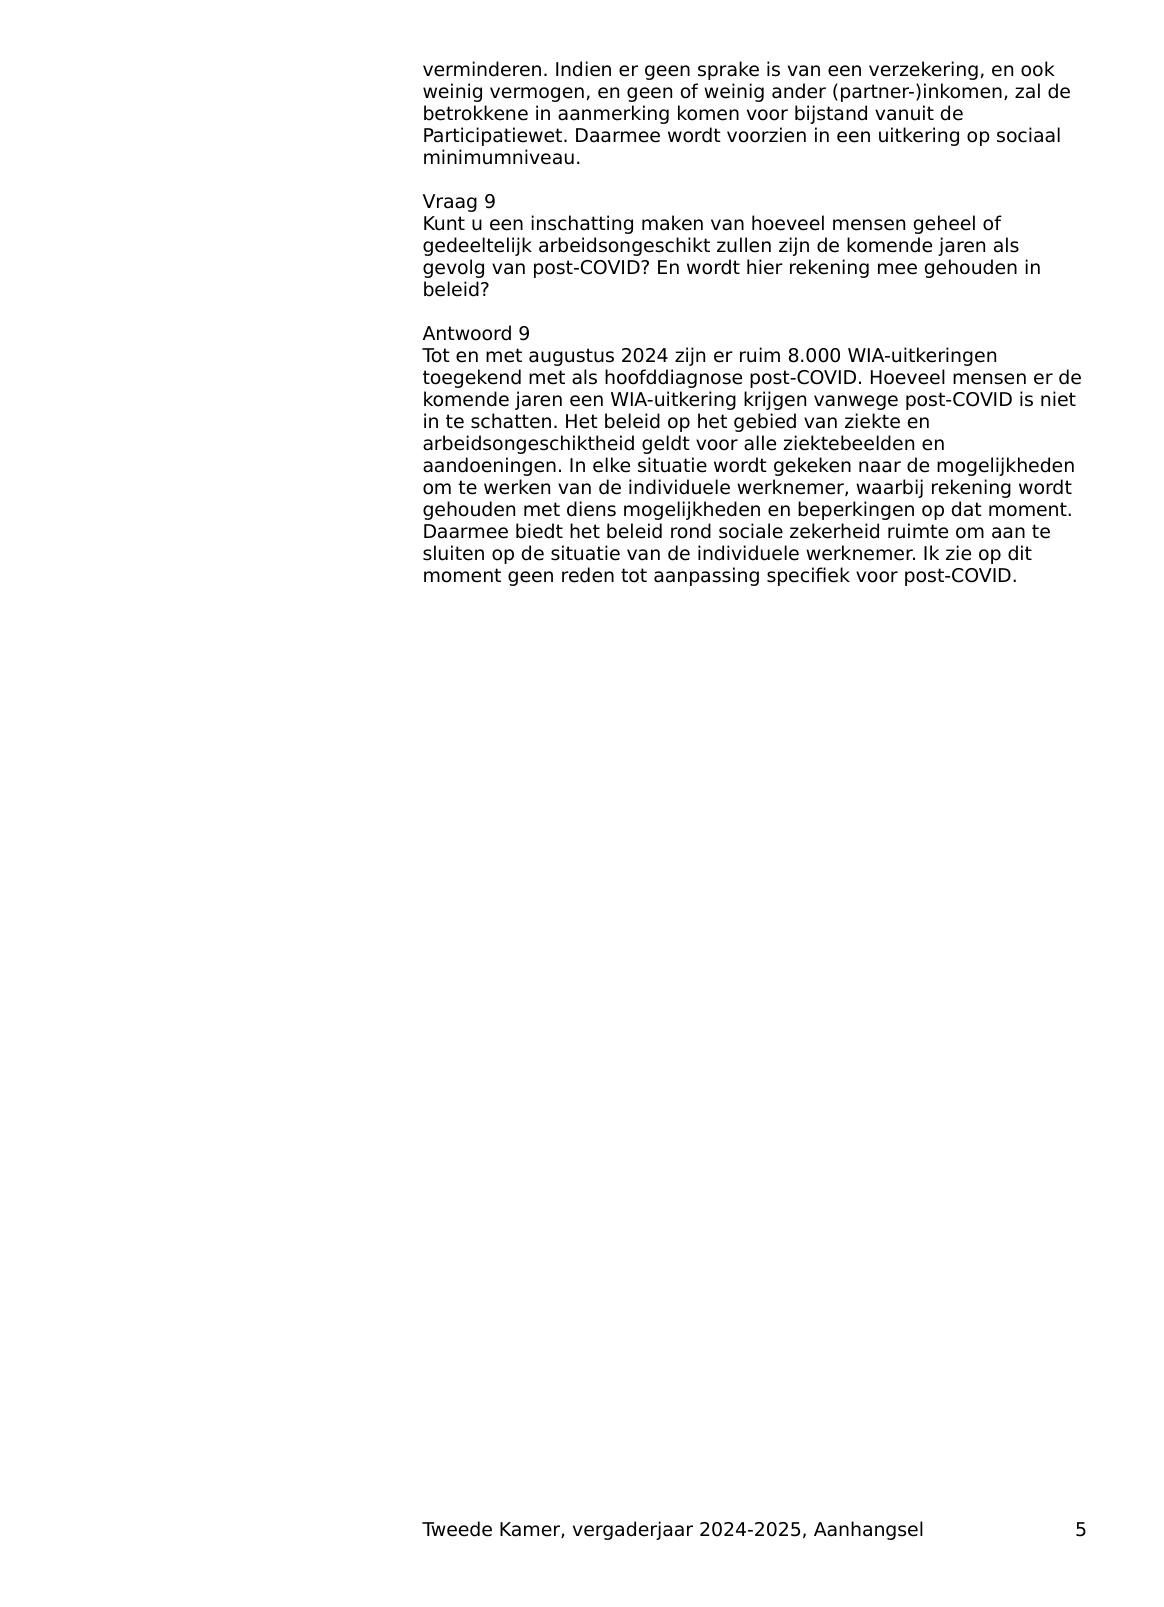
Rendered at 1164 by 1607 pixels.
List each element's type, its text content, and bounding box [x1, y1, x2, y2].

text Antwoord 9 [422, 323, 1087, 345]
text Tot en met augustus 2024 zijn er ruim 8.000 WIA-uitkeringen toegekend met als hoofddiagnose post-COVID. Hoeveel mensen er de komende jaren een WIA-uitkering krijgen vanwege post-COVID is niet in te schatten. Het beleid op het gebied van ziekte en arbeidsongeschiktheid geldt voor alle ziektebeelden en aandoeningen. In elke situatie wordt gekeken naar de mogelijkheden om te werken van de individuele werknemer, waarbij rekening wordt gehouden met diens mogelijkheden en beperkingen op dat moment. Daarmee biedt het beleid rond sociale zekerheid ruimte om aan te sluiten op de situatie van de individuele werknemer. Ik zie op dit moment geen reden tot aanpassing specifiek voor post-COVID. [422, 345, 1087, 587]
text Vraag 9 [422, 191, 1087, 213]
text verminderen. Indien er geen sprake is van een verzekering, en ook weinig vermogen, en geen of weinig ander (partner-)inkomen, zal de betrokkene in aanmerking komen voor bijstand vanuit de Participatiewet. Daarmee wordt voorzien in een uitkering op sociaal minimumniveau. [422, 59, 1087, 169]
text Kunt u een inschatting maken van hoeveel mensen geheel of gedeeltelijk arbeidsongeschikt zullen zijn de komende jaren als gevolg van post-COVID? En wordt hier rekening mee gehouden in beleid? [422, 213, 1087, 301]
